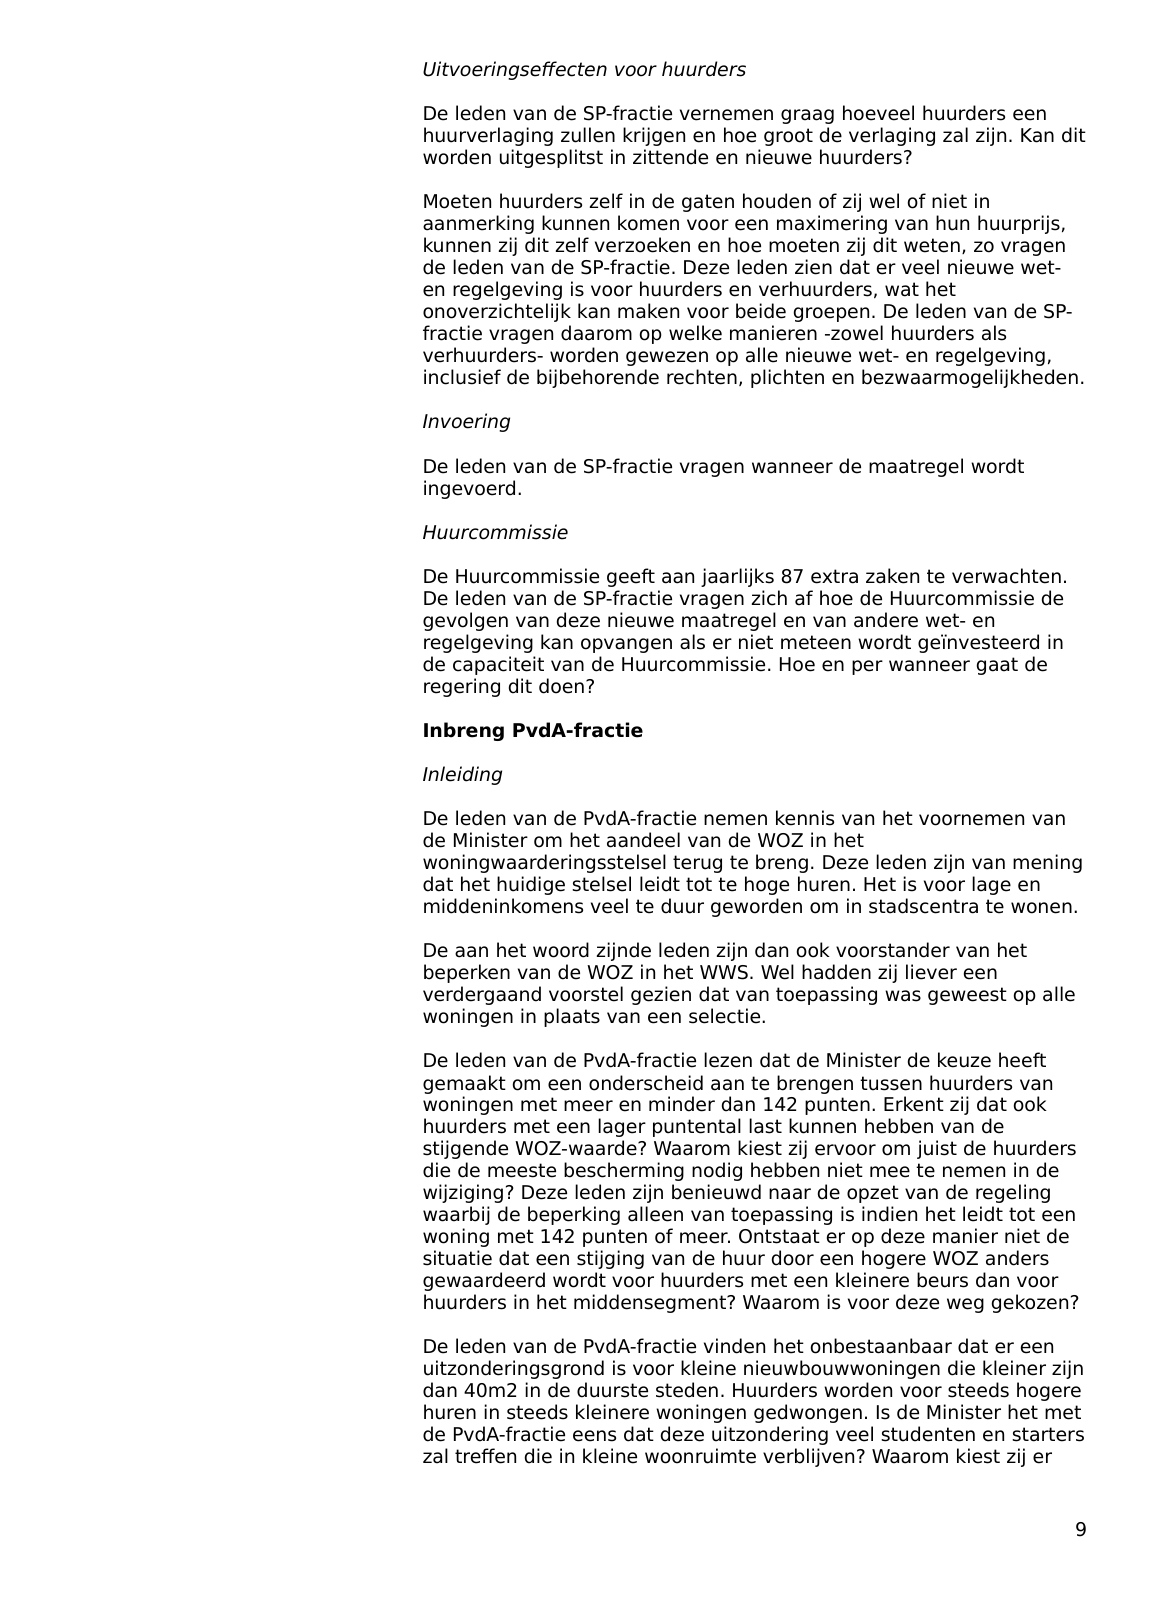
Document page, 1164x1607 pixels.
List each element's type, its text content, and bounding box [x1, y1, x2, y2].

text De leden van de PvdA-fractie lezen dat de Minister de keuze heeft gemaakt om een onderscheid aan te brengen tussen huurders van woningen met meer en minder dan 142 punten. Erkent zij dat ook huurders met een lager puntental last kunnen hebben van de stijgende WOZ-waarde? Waarom kiest zij ervoor om juist de huurders die de meeste bescherming nodig hebben niet mee te nemen in de wijziging? Deze leden zijn benieuwd naar de opzet van de regeling waarbij de beperking alleen van toepassing is indien het leidt tot een woning met 142 punten of meer. Ontstaat er op deze manier niet de situatie dat een stijging van de huur door een hogere WOZ anders gewaardeerd wordt voor huurders met een kleinere beurs dan voor huurders in het middensegment? Waarom is voor deze weg gekozen? [422, 1050, 1087, 1314]
subtitle Inbreng PvdA-fractie [422, 720, 1087, 742]
subtitle Inleiding [422, 764, 1087, 786]
text De leden van de PvdA-fractie nemen kennis van het voornemen van de Minister om het aandeel van de WOZ in het woningwaarderingsstelsel terug te breng. Deze leden zijn van mening dat het huidige stelsel leidt tot te hoge huren. Het is voor lage en middeninkomens veel te duur geworden om in stadscentra te wonen. [422, 808, 1087, 918]
text De leden van de SP-fractie vragen wanneer de maatregel wordt ingevoerd. [422, 456, 1087, 499]
subtitle Huurcommissie [422, 522, 1087, 544]
subtitle Invoering [422, 411, 1087, 433]
text De leden van de PvdA-fractie vinden het onbestaanbaar dat er een uitzonderingsgrond is voor kleine nieuwbouwwoningen die kleiner zijn dan 40m2 in de duurste steden. Huurders worden voor steeds hogere huren in steeds kleinere woningen gedwongen. Is de Minister het met de PvdA-fractie eens dat deze uitzondering veel studenten en starters zal treffen die in kleine woonruimte verblijven? Waarom kiest zij er [422, 1336, 1087, 1468]
subtitle Uitvoeringseffecten voor huurders [422, 59, 1087, 81]
text Moeten huurders zelf in de gaten houden of zij wel of niet in aanmerking kunnen komen voor een maximering van hun huurprijs, kunnen zij dit zelf verzoeken en hoe moeten zij dit weten, zo vragen de leden van de SP-fractie. Deze leden zien dat er veel nieuwe wet- en regelgeving is voor huurders en verhuurders, wat het onoverzichtelijk kan maken voor beide groepen. De leden van de SP-fractie vragen daarom op welke manieren -zowel huurders als verhuurders- worden gewezen op alle nieuwe wet- en regelgeving, inclusief de bijbehorende rechten, plichten en bezwaarmogelijkheden. [422, 191, 1087, 389]
text De leden van de SP-fractie vernemen graag hoeveel huurders een huurverlaging zullen krijgen en hoe groot de verlaging zal zijn. Kan dit worden uitgesplitst in zittende en nieuwe huurders? [422, 103, 1087, 169]
text De aan het woord zijnde leden zijn dan ook voorstander van het beperken van de WOZ in het WWS. Wel hadden zij liever een verdergaand voorstel gezien dat van toepassing was geweest op alle woningen in plaats van een selectie. [422, 940, 1087, 1028]
text De Huurcommissie geeft aan jaarlijks 87 extra zaken te verwachten. De leden van de SP-fractie vragen zich af hoe de Huurcommissie de gevolgen van deze nieuwe maatregel en van andere wet- en regelgeving kan opvangen als er niet meteen wordt geïnvesteerd in de capaciteit van de Huurcommissie. Hoe en per wanneer gaat de regering dit doen? [422, 566, 1087, 698]
